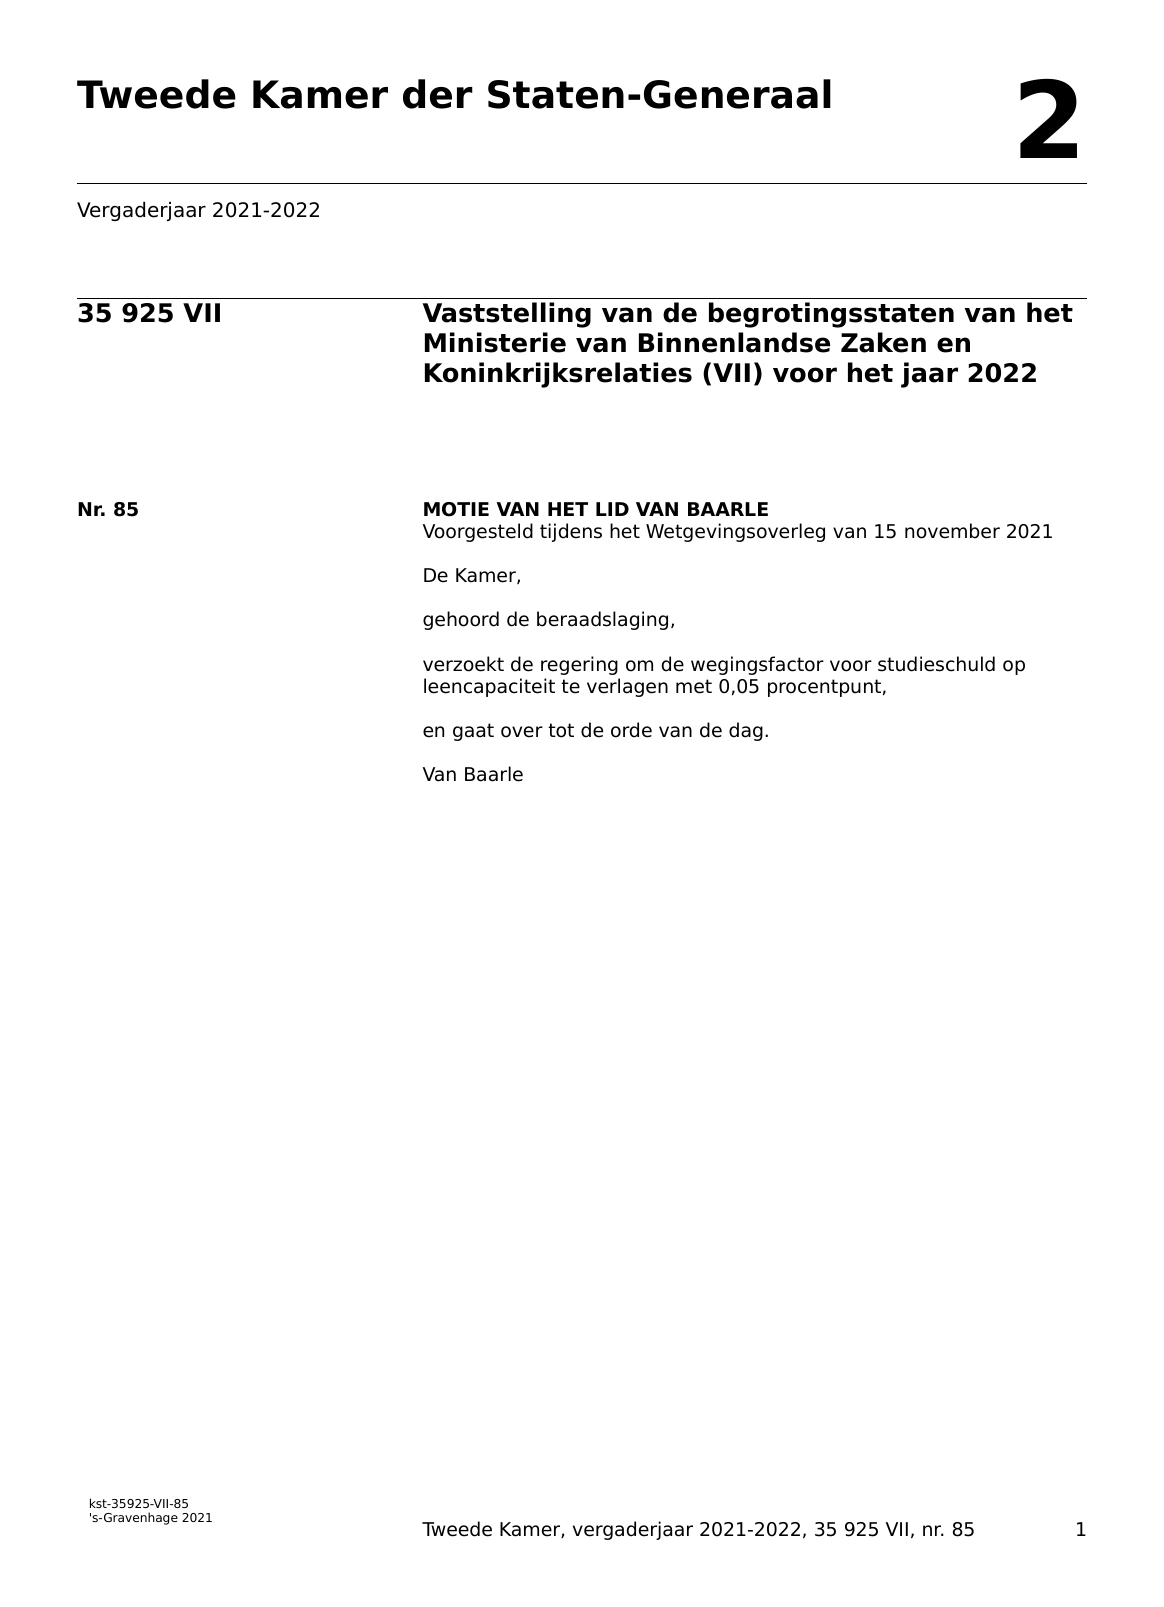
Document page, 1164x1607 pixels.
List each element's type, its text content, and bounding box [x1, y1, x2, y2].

table_header Tweede Kamer der Staten-Generaal [77, 59, 886, 183]
subtitle 35 925 VII Vaststelling van de begrotingsstaten van het Ministerie van Binnenlandse Zaken en Koninkrijksrelaties (VII) voor het jaar 2022 [77, 299, 1087, 388]
text De Kamer, [422, 565, 1087, 587]
text kst-35925-VII-85 [88, 1497, 323, 1511]
text gehoord de beraadslaging, [422, 609, 1087, 631]
text 's-Gravenhage 2021 [88, 1511, 323, 1525]
text Voorgesteld tijdens het Wetgevingsoverleg van 15 november 2021 [422, 521, 1087, 543]
text en gaat over tot de orde van de dag. [422, 720, 1087, 742]
table_header 2 [886, 59, 1087, 183]
table_cell Vergaderjaar 2021-2022 [77, 184, 1087, 298]
text verzoekt de regering om de wegingsfactor voor studieschuld op leencapaciteit te verlagen met 0,05 procentpunt, [422, 653, 1087, 697]
text Van Baarle [422, 764, 1087, 786]
subtitle Nr. 85 MOTIE VAN HET LID VAN BAARLE [77, 499, 1087, 521]
